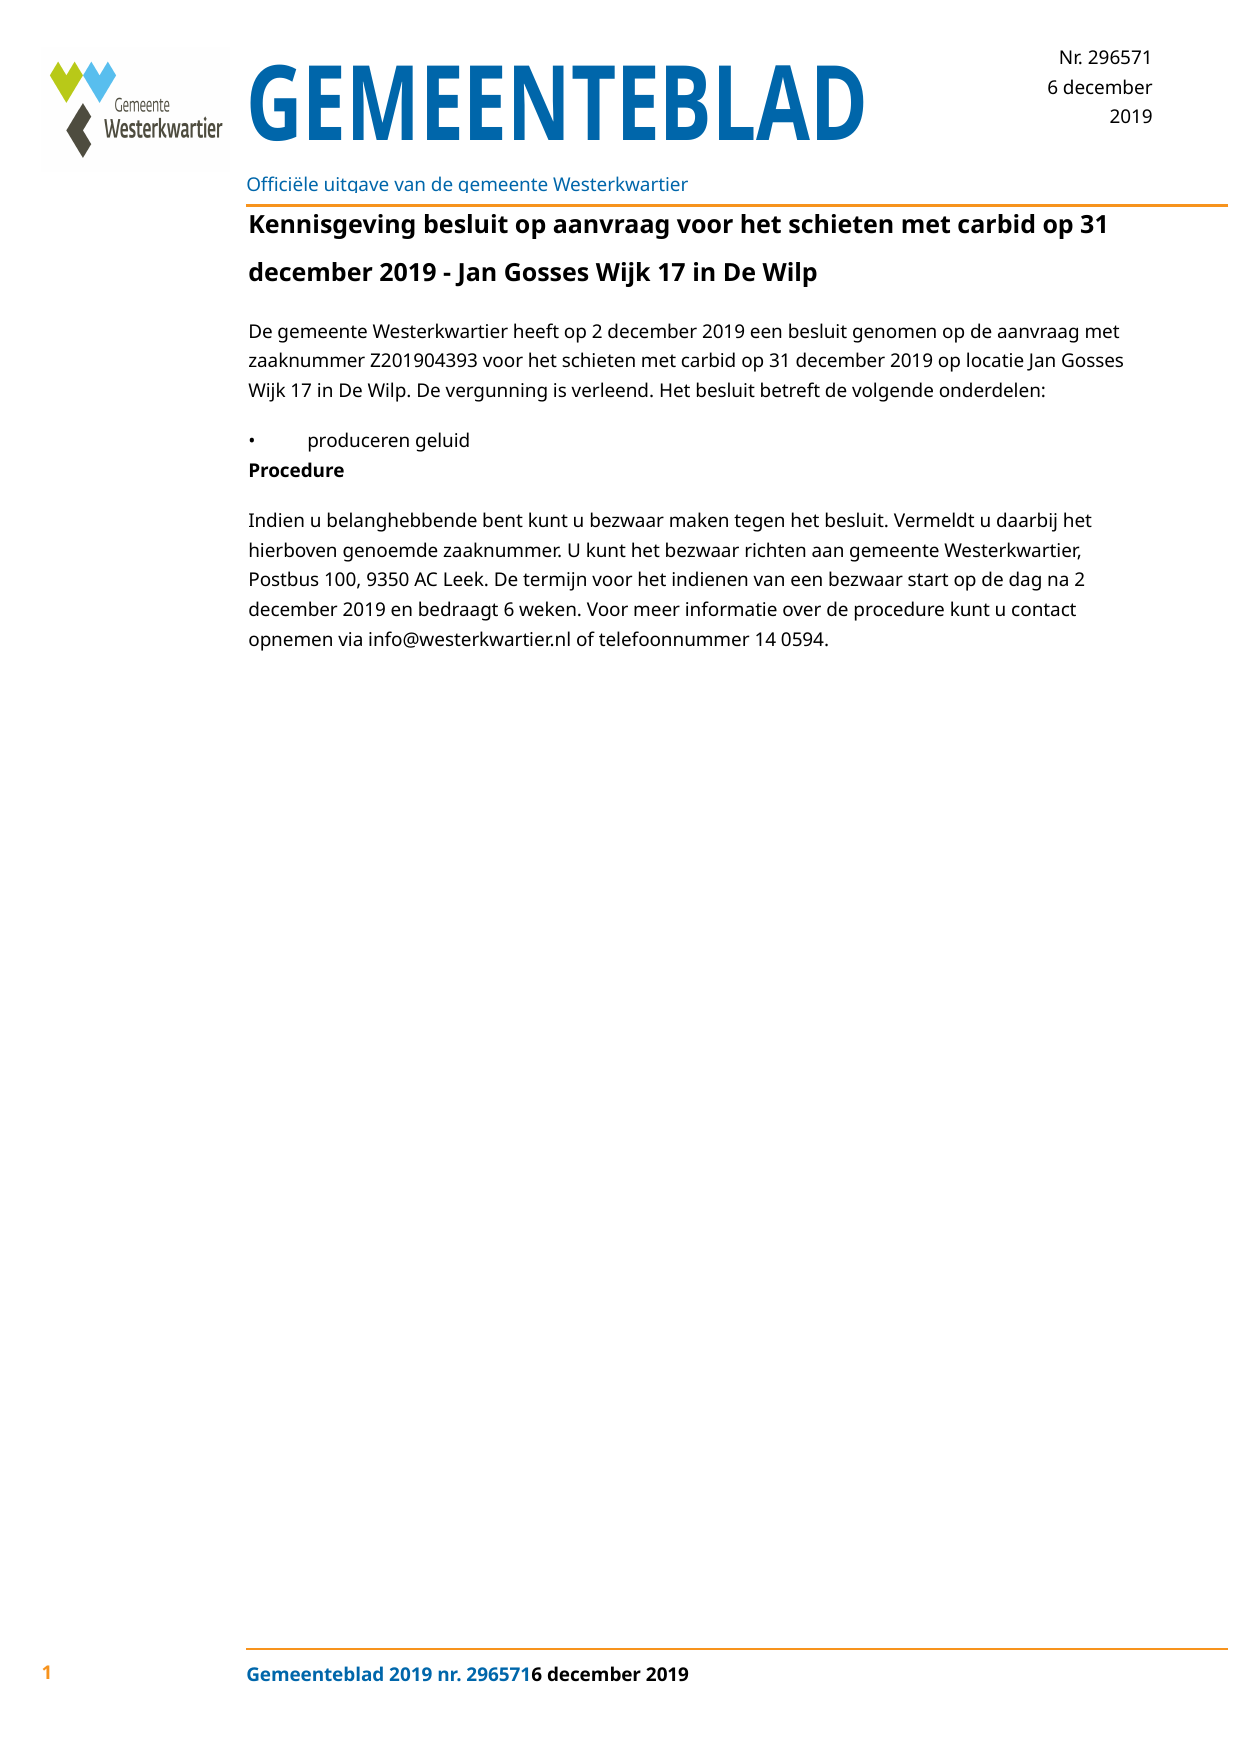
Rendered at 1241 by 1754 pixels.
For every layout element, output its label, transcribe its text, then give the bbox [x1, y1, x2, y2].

text Kennisgeving besluit op aanvraag voor het schieten met carbid op 31 december 2019 - Jan Gosses Wijk 17 in De Wilp [248, 207, 1152, 288]
list produceren geluid [248, 427, 1152, 453]
picture [41, 47, 231, 172]
text Indien u belanghebbende bent kunt u bezwaar maken tegen het besluit. Vermeldt u daarbij het hierboven genoemde zaaknummer. U kunt het bezwaar richten aan gemeente Westerkwartier, Postbus 100, 9350 AC Leek. De termijn voor het indienen van een bezwaar start op de dag na 2 december 2019 en bedraagt 6 weken. Voor meer informatie over de procedure kunt u contact opnemen via info@westerkwartier.nl of telefoonnummer 14 0594. [248, 507, 1152, 652]
text Procedure [248, 457, 1152, 483]
text De gemeente Westerkwartier heeft op 2 december 2019 een besluit genomen op de aanvraag met zaaknummer Z201904393 voor het schieten met carbid op 31 december 2019 op locatie Jan Gosses Wijk 17 in De Wilp. De vergunning is verleend. Het besluit betreft de volgende onderdelen: [248, 318, 1152, 403]
